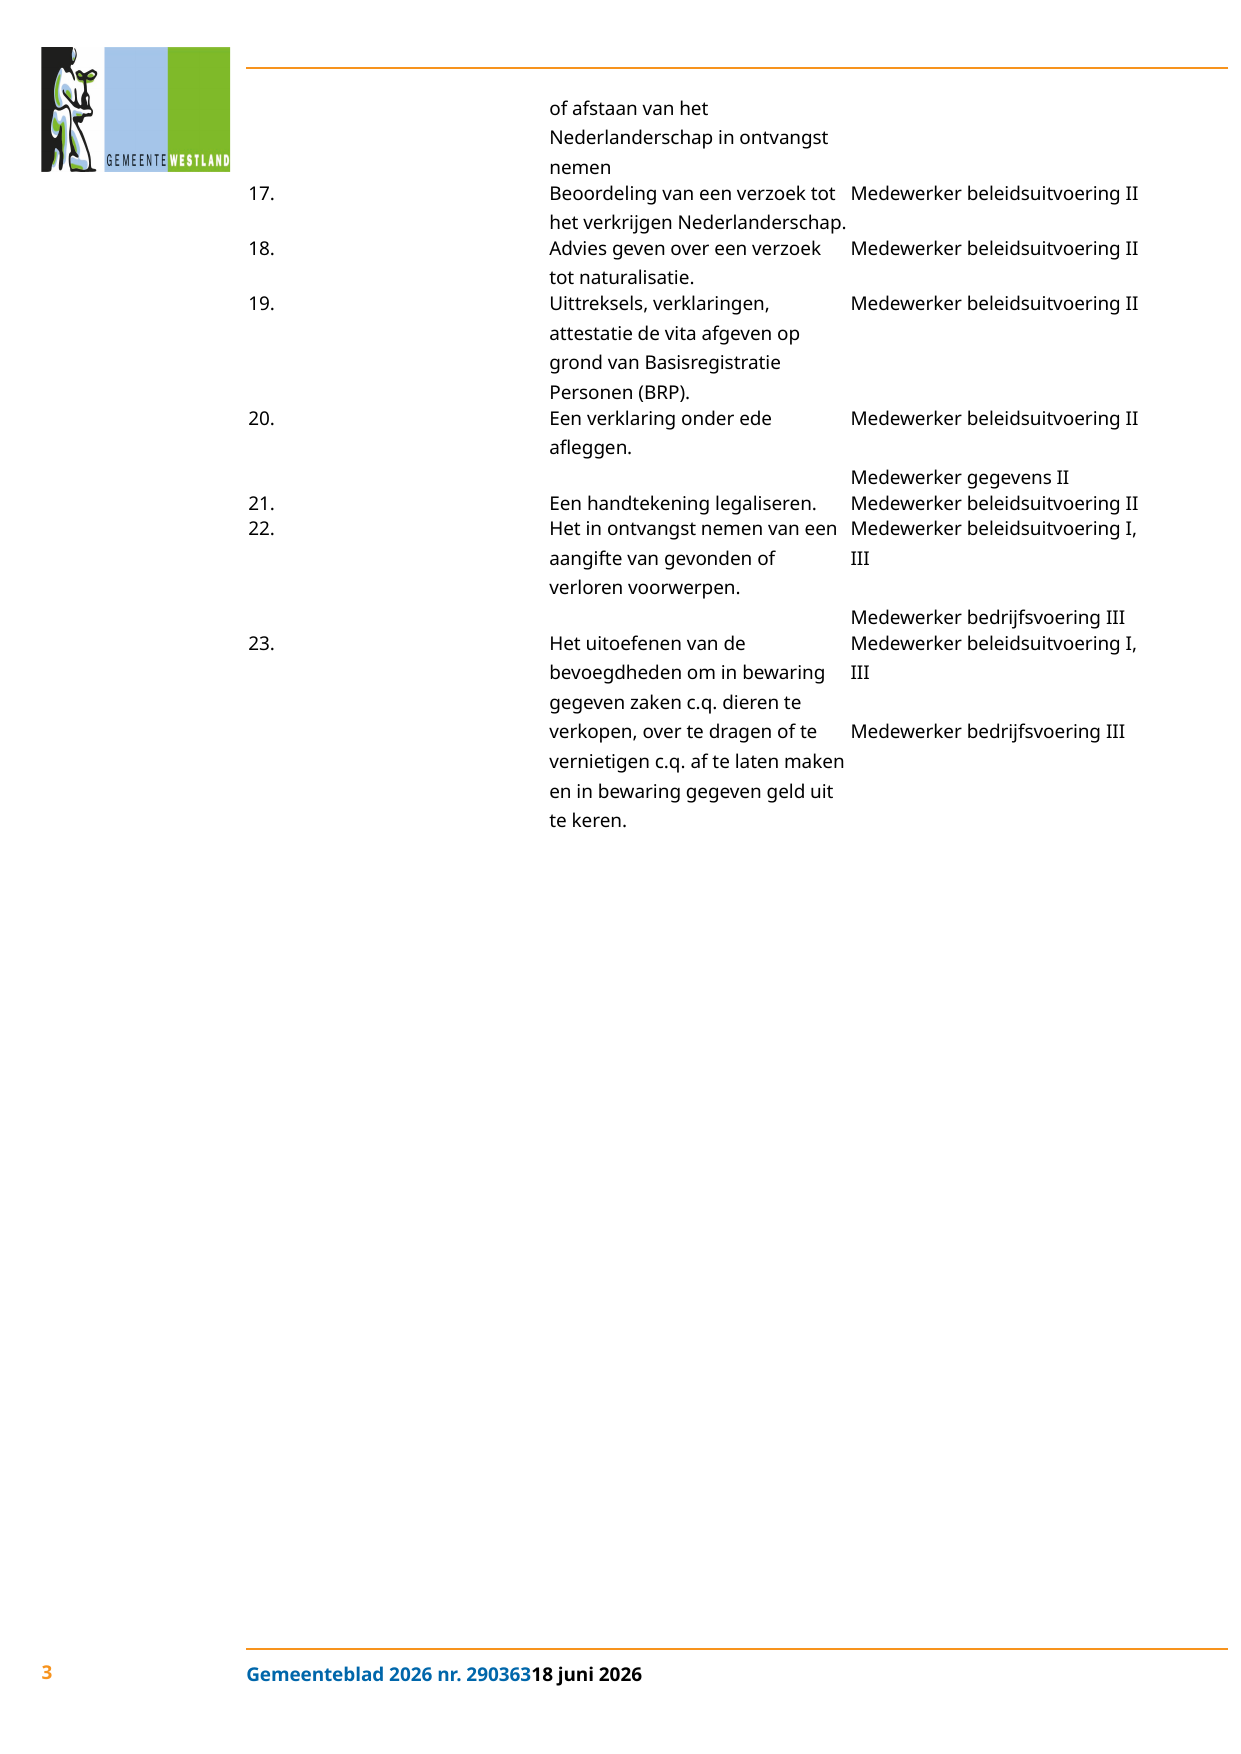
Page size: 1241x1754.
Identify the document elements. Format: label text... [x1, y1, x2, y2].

table_cell Een verklaring onder ede afleggen. [549, 405, 850, 490]
table_cell Medewerker beleidsuitvoering I, III Medewerker bedrijfsvoering III [850, 630, 1152, 833]
table_cell Het uitoefenen van de bevoegdheden om in bewaring gegeven zaken c.q. dieren te verkopen, over te dragen of te vernietigen c.q. af te laten maken en in bewaring gegeven geld uit te keren. [549, 630, 850, 833]
table_cell Een handtekening legaliseren. [549, 490, 850, 515]
table_cell 17. [248, 180, 549, 235]
picture [41, 47, 231, 172]
table_cell Medewerker beleidsuitvoering II [850, 290, 1152, 405]
table_cell 22. [248, 515, 549, 630]
table_cell Beoordeling van een verzoek tot het verkrijgen Nederlanderschap. [549, 180, 850, 235]
table_cell 23. [248, 630, 549, 833]
table_cell Medewerker beleidsuitvoering II [850, 180, 1152, 235]
table_cell Het in ontvangst nemen van een aangifte van gevonden of verloren voorwerpen. [549, 515, 850, 630]
table_cell 18. [248, 235, 549, 290]
table_cell Medewerker beleidsuitvoering I, III Medewerker bedrijfsvoering III [850, 515, 1152, 630]
table_cell Advies geven over een verzoek tot naturalisatie. [549, 235, 850, 290]
table_cell [248, 95, 549, 180]
table_cell [850, 95, 1152, 180]
table_cell Medewerker beleidsuitvoering II [850, 490, 1152, 515]
table_cell Medewerker beleidsuitvoering II [850, 235, 1152, 290]
table_cell 19. [248, 290, 549, 405]
table_cell Uittreksels, verklaringen, attestatie de vita afgeven op grond van Basisregistratie Personen (BRP). [549, 290, 850, 405]
table_cell 20. [248, 405, 549, 490]
table_cell 21. [248, 490, 549, 515]
table_cell Medewerker beleidsuitvoering II Medewerker gegevens II [850, 405, 1152, 490]
table_cell of afstaan van het Nederlanderschap in ontvangst nemen [549, 95, 850, 180]
